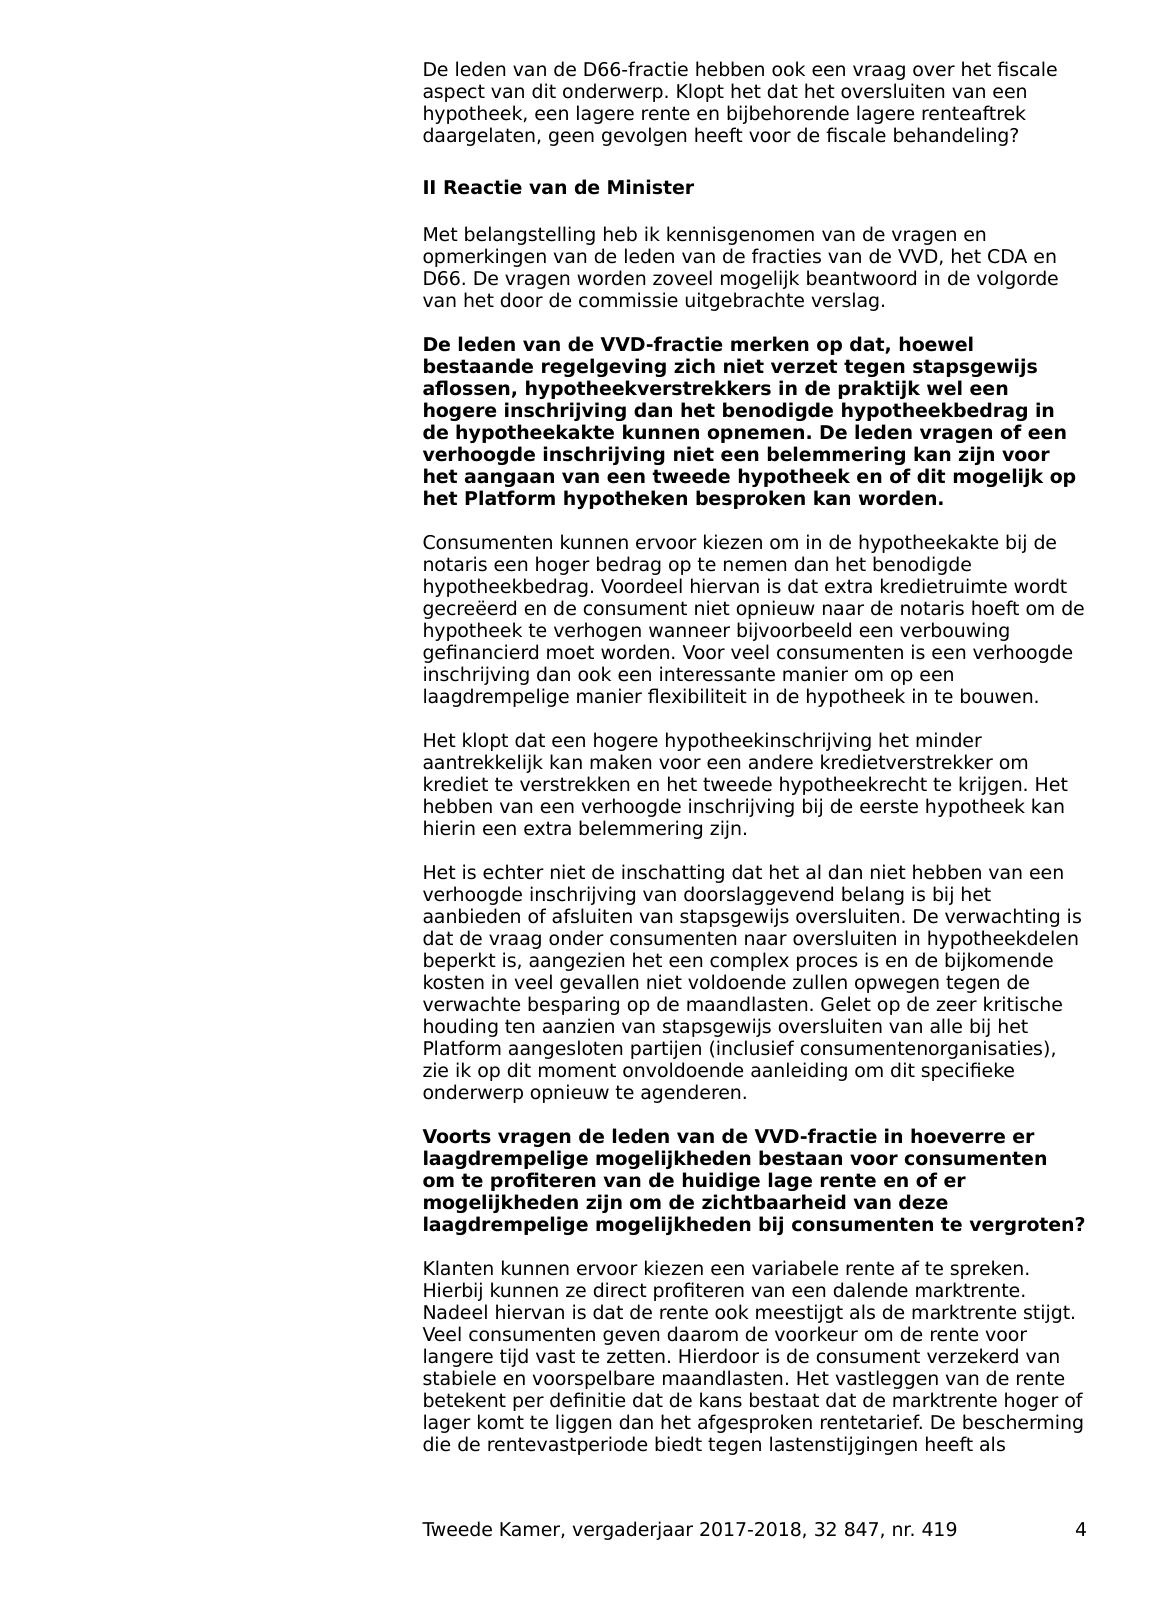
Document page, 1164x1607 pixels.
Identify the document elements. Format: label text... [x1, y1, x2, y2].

subtitle II Reactie van de Minister [422, 177, 1087, 199]
text Consumenten kunnen ervoor kiezen om in de hypotheekakte bij de notaris een hoger bedrag op te nemen dan het benodigde hypotheekbedrag. Voordeel hiervan is dat extra kredietruimte wordt gecreëerd en de consument niet opnieuw naar de notaris hoeft om de hypotheek te verhogen wanneer bijvoorbeeld een verbouwing gefinancierd moet worden. Voor veel consumenten is een verhoogde inschrijving dan ook een interessante manier om op een laagdrempelige manier flexibiliteit in de hypotheek in te bouwen. [422, 532, 1087, 708]
text Het is echter niet de inschatting dat het al dan niet hebben van een verhoogde inschrijving van doorslaggevend belang is bij het aanbieden of afsluiten van stapsgewijs oversluiten. De verwachting is dat de vraag onder consumenten naar oversluiten in hypotheekdelen beperkt is, aangezien het een complex proces is en de bijkomende kosten in veel gevallen niet voldoende zullen opwegen tegen de verwachte besparing op de maandlasten. Gelet op de zeer kritische houding ten aanzien van stapsgewijs oversluiten van alle bij het Platform aangesloten partijen (inclusief consumentenorganisaties), zie ik op dit moment onvoldoende aanleiding om dit specifieke onderwerp opnieuw te agenderen. [422, 862, 1087, 1104]
text Klanten kunnen ervoor kiezen een variabele rente af te spreken. Hierbij kunnen ze direct profiteren van een dalende marktrente. Nadeel hiervan is dat de rente ook meestijgt als de marktrente stijgt. Veel consumenten geven daarom de voorkeur om de rente voor langere tijd vast te zetten. Hierdoor is de consument verzekerd van stabiele en voorspelbare maandlasten. Het vastleggen van de rente betekent per definitie dat de kans bestaat dat de marktrente hoger of lager komt te liggen dan het afgesproken rentetarief. De bescherming die de rentevastperiode biedt tegen lastenstijgingen heeft als [422, 1258, 1087, 1456]
text Voorts vragen de leden van de VVD-fractie in hoeverre er laagdrempelige mogelijkheden bestaan voor consumenten om te profiteren van de huidige lage rente en of er mogelijkheden zijn om de zichtbaarheid van deze laagdrempelige mogelijkheden bij consumenten te vergroten? [422, 1126, 1087, 1236]
text Het klopt dat een hogere hypotheekinschrijving het minder aantrekkelijk kan maken voor een andere kredietverstrekker om krediet te verstrekken en het tweede hypotheekrecht te krijgen. Het hebben van een verhoogde inschrijving bij de eerste hypotheek kan hierin een extra belemmering zijn. [422, 730, 1087, 840]
text De leden van de VVD-fractie merken op dat, hoewel bestaande regelgeving zich niet verzet tegen stapsgewijs aflossen, hypotheekverstrekkers in de praktijk wel een hogere inschrijving dan het benodigde hypotheekbedrag in de hypotheekakte kunnen opnemen. De leden vragen of een verhoogde inschrijving niet een belemmering kan zijn voor het aangaan van een tweede hypotheek en of dit mogelijk op het Platform hypotheken besproken kan worden. [422, 334, 1087, 510]
text Met belangstelling heb ik kennisgenomen van de vragen en opmerkingen van de leden van de fracties van de VVD, het CDA en D66. De vragen worden zoveel mogelijk beantwoord in de volgorde van het door de commissie uitgebrachte verslag. [422, 224, 1087, 312]
text De leden van de D66-fractie hebben ook een vraag over het fiscale aspect van dit onderwerp. Klopt het dat het oversluiten van een hypotheek, een lagere rente en bijbehorende lagere renteaftrek daargelaten, geen gevolgen heeft voor de fiscale behandeling? [422, 59, 1087, 147]
